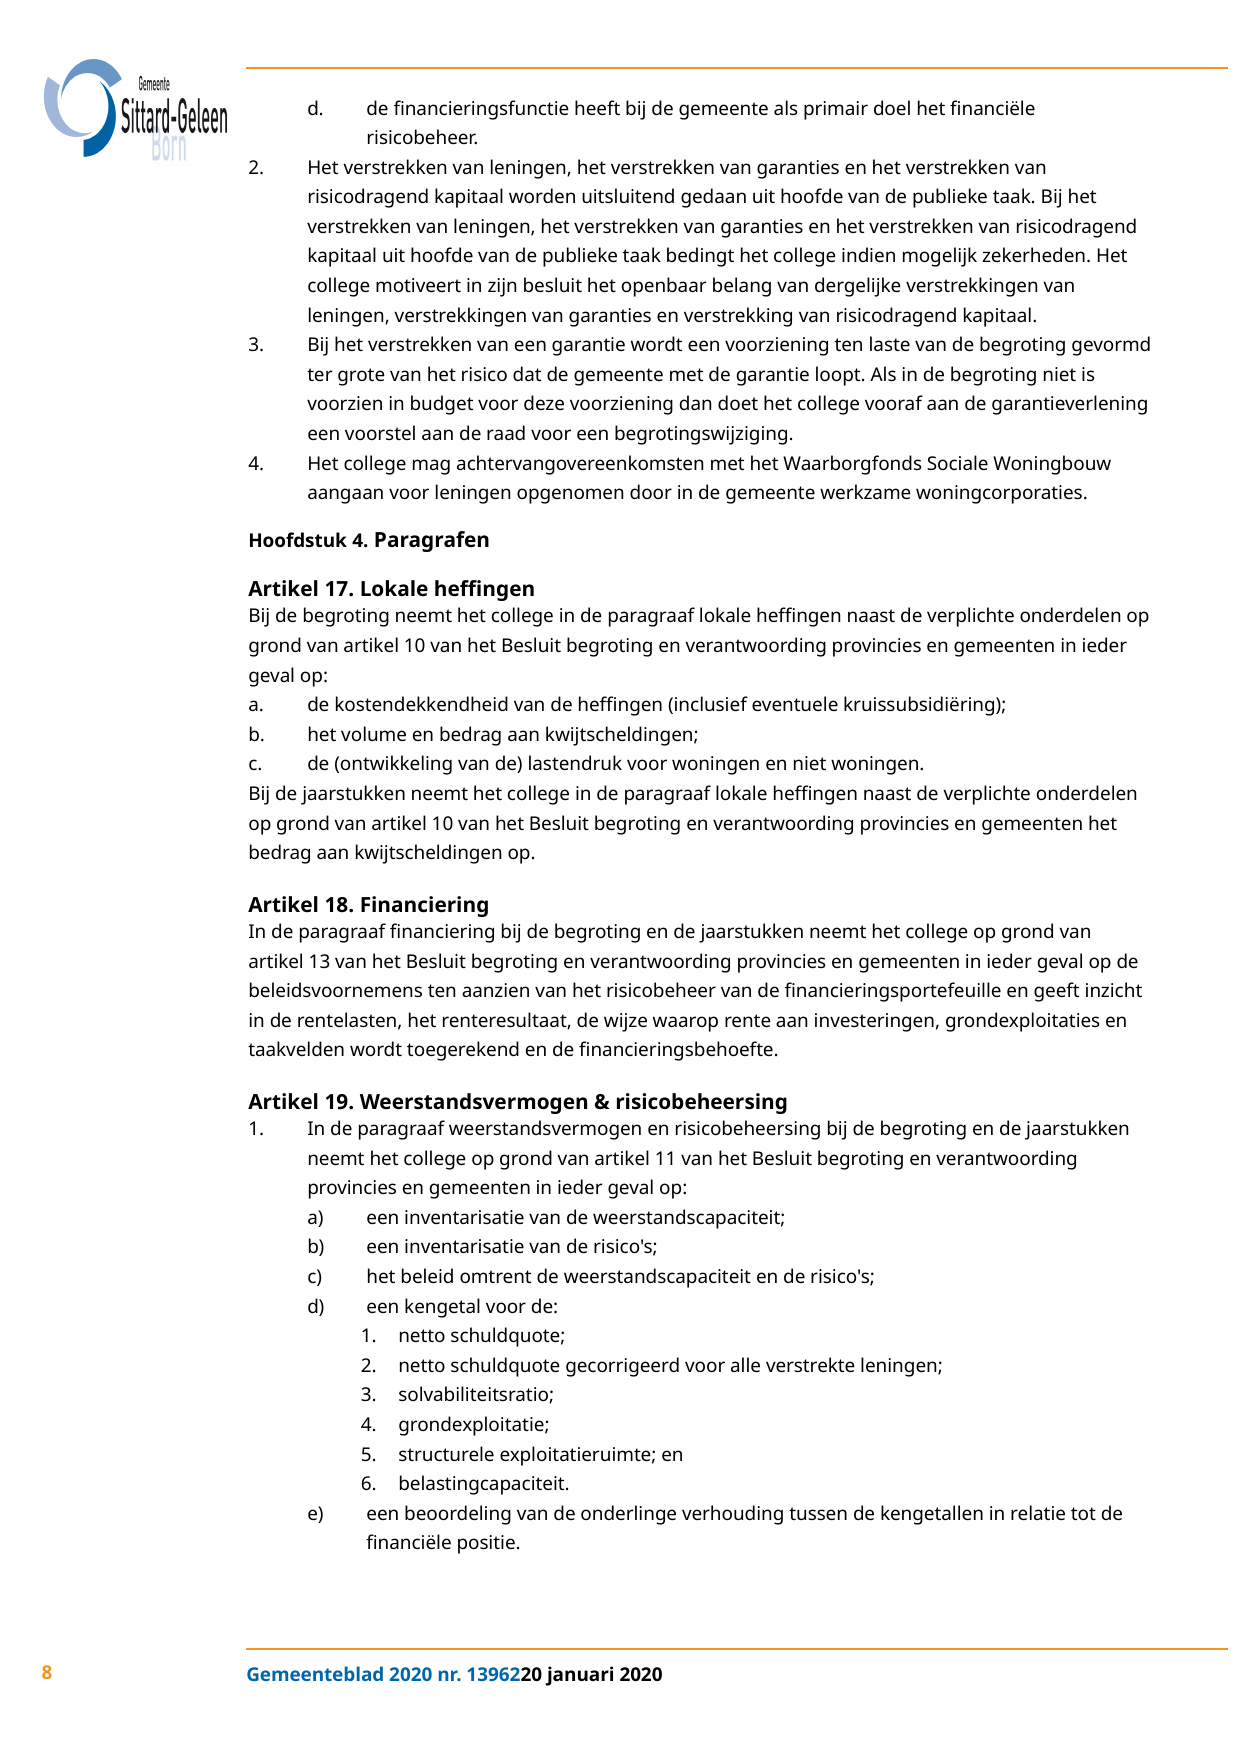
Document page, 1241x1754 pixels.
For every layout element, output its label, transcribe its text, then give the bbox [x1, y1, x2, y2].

text Artikel 18. Financiering [248, 890, 1152, 918]
list Bij het verstrekken van een garantie wordt een voorziening ten laste van de begroting gevormd ter grote van het risico dat de gemeente met de garantie loopt. Als in de begroting niet is voorzien in budget voor deze voorziening dan doet het college vooraf aan de garantieverlening een voorstel aan de raad voor een begrotingswijziging. [248, 331, 1152, 446]
list een inventarisatie van de risico's; [307, 1234, 1152, 1259]
list het volume en bedrag aan kwijtscheldingen; [248, 721, 1152, 747]
list In de paragraaf weerstandsvermogen en risicobeheersing bij de begroting en de jaarstukken neemt het college op grond van artikel 11 van het Besluit begroting en verantwoording provincies en gemeenten in ieder geval op: [248, 1115, 1152, 1200]
list de financieringsfunctie heeft bij de gemeente als primair doel het financiële risicobeheer. [307, 95, 1152, 150]
list netto schuldquote; [361, 1322, 1152, 1348]
list een beoordeling van de onderlinge verhouding tussen de kengetallen in relatie tot de financiële positie. [307, 1500, 1152, 1555]
list belastingcapaciteit. [361, 1470, 1152, 1496]
list de kostendekkendheid van de heffingen (inclusief eventuele kruissubsidiëring); [248, 691, 1152, 717]
list Het college mag achtervangovereenkomsten met het Waarborgfonds Sociale Woningbouw aangaan voor leningen opgenomen door in de gemeente werkzame woningcorporaties. [248, 450, 1152, 505]
list een kengetal voor de: [307, 1293, 1152, 1319]
list de (ontwikkeling van de) lastendruk voor woningen en niet woningen. [248, 751, 1152, 776]
list netto schuldquote gecorrigeerd voor alle verstrekte leningen; [361, 1352, 1152, 1378]
list een inventarisatie van de weerstandscapaciteit; [307, 1204, 1152, 1230]
text Artikel 17. Lokale heffingen [248, 574, 1152, 603]
picture [41, 47, 231, 172]
text Bij de jaarstukken neemt het college in de paragraaf lokale heffingen naast de verplichte onderdelen op grond van artikel 10 van het Besluit begroting en verantwoording provincies en gemeenten het bedrag aan kwijtscheldingen op. [248, 780, 1152, 865]
text Bij de begroting neemt het college in de paragraaf lokale heffingen naast de verplichte onderdelen op grond van artikel 10 van het Besluit begroting en verantwoording provincies en gemeenten in ieder geval op: [248, 603, 1152, 688]
text In de paragraaf financiering bij de begroting en de jaarstukken neemt het college op grond van artikel 13 van het Besluit begroting en verantwoording provincies en gemeenten in ieder geval op de beleidsvoornemens ten aanzien van het risicobeheer van de financieringsportefeuille en geeft inzicht in de rentelasten, het renteresultaat, de wijze waarop rente aan investeringen, grondexploitaties en taakvelden wordt toegerekend en de financieringsbehoefte. [248, 918, 1152, 1062]
list Het verstrekken van leningen, het verstrekken van garanties en het verstrekken van risicodragend kapitaal worden uitsluitend gedaan uit hoofde van de publieke taak. Bij het verstrekken van leningen, het verstrekken van garanties en het verstrekken van risicodragend kapitaal uit hoofde van de publieke taak bedingt het college indien mogelijk zekerheden. Het college motiveert in zijn besluit het openbaar belang van dergelijke verstrekkingen van leningen, verstrekkingen van garanties en verstrekking van risicodragend kapitaal. [248, 154, 1152, 328]
list solvabiliteitsratio; [361, 1382, 1152, 1407]
text Hoofdstuk 4. Paragrafen [248, 525, 1152, 553]
list het beleid omtrent de weerstandscapaciteit en de risico's; [307, 1263, 1152, 1289]
list grondexploitatie; [361, 1411, 1152, 1437]
text Artikel 19. Weerstandsvermogen & risicobeheersing [248, 1087, 1152, 1115]
list structurele exploitatieruimte; en [361, 1441, 1152, 1467]
